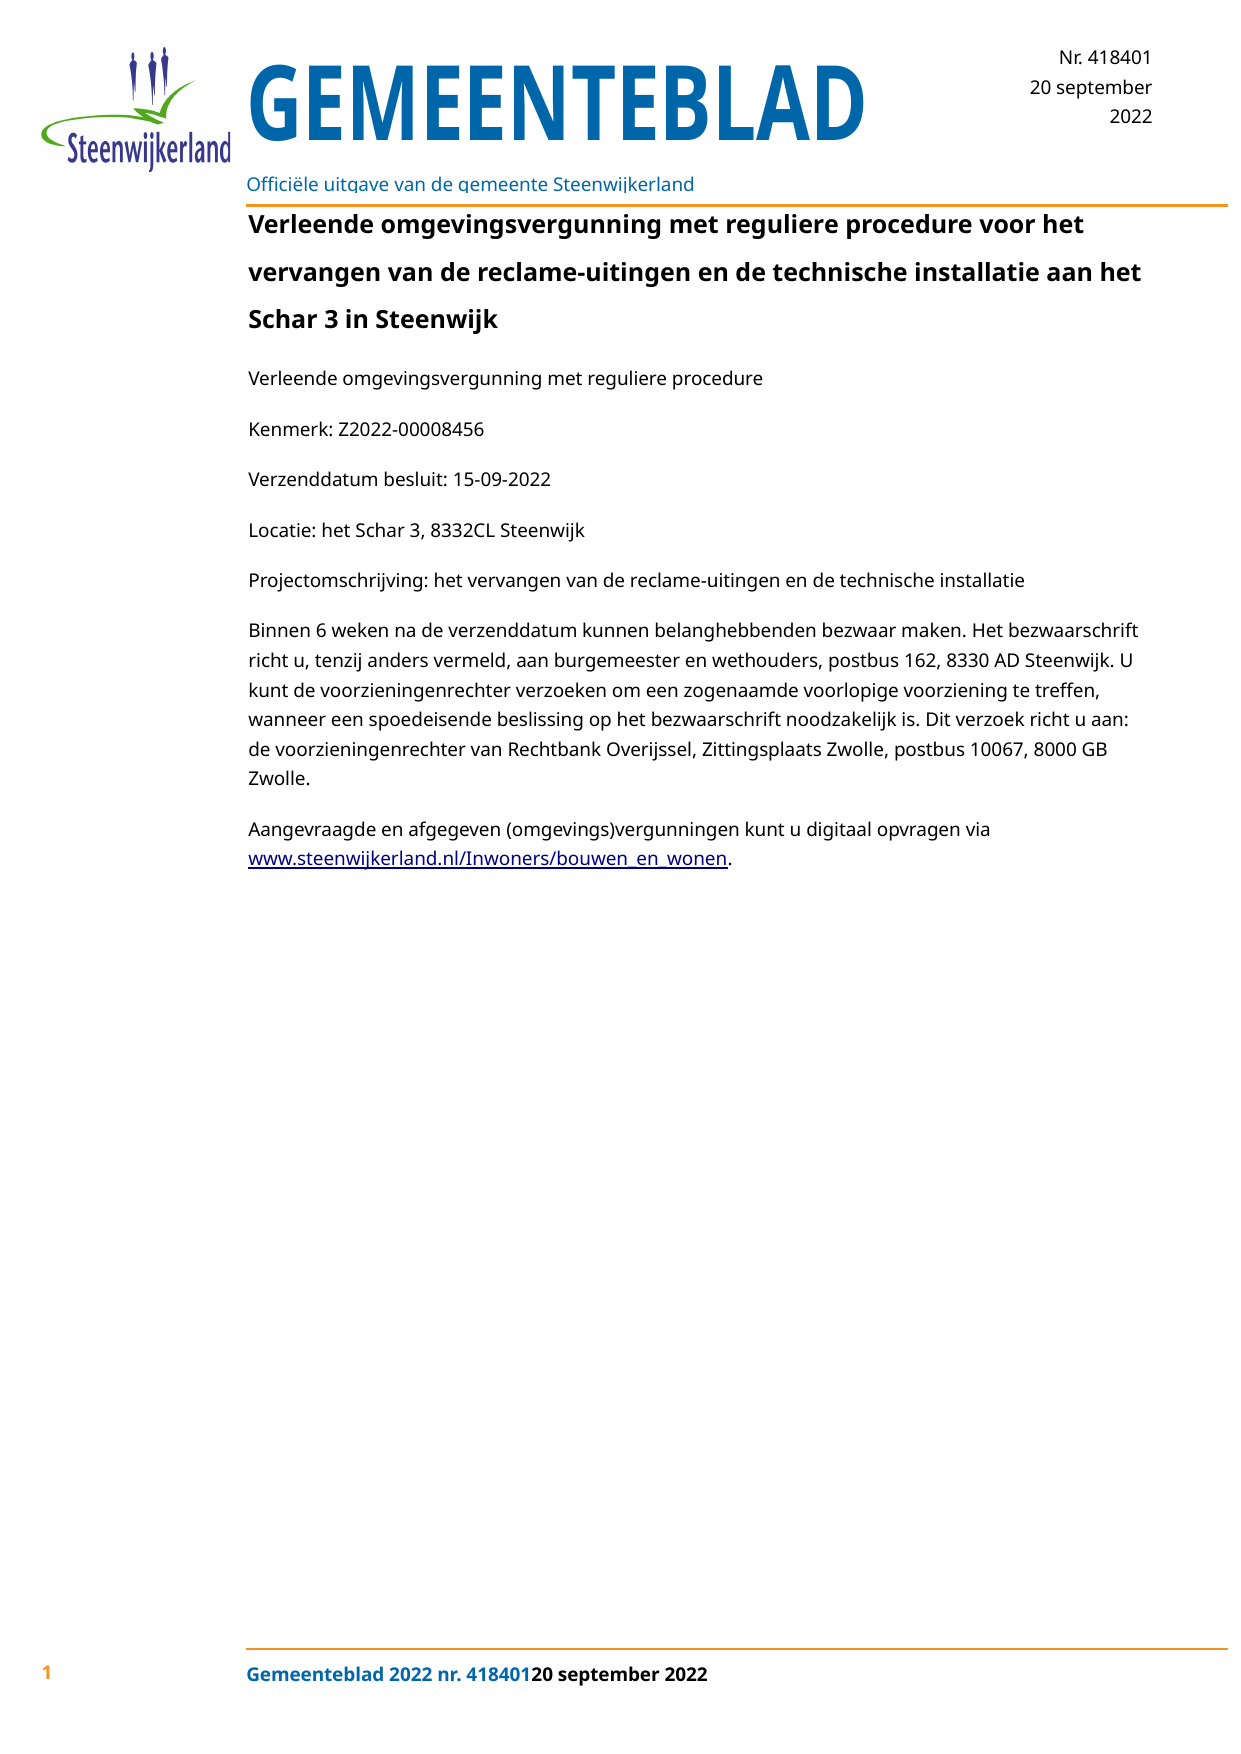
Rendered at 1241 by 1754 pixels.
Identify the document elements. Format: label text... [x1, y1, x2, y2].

picture [41, 47, 231, 172]
text Verleende omgevingsvergunning met reguliere procedure voor het vervangen van de reclame-uitingen en de technische installatie aan het Schar 3 in Steenwijk [248, 207, 1152, 336]
text Kenmerk: Z2022-00008456 [248, 416, 1152, 442]
text Projectomschrijving: het vervangen van de reclame-uitingen en de technische installatie [248, 567, 1152, 593]
text Aangevraagde en afgegeven (omgevings)vergunningen kunt u digitaal opvragen via www.steenwijkerland.nl/Inwoners/bouwen_en_wonen. [248, 816, 1152, 871]
text Binnen 6 weken na de verzenddatum kunnen belanghebbenden bezwaar maken. Het bezwaarschrift richt u, tenzij anders vermeld, aan burgemeester en wethouders, postbus 162, 8330 AD Steenwijk. U kunt de voorzieningenrechter verzoeken om een zogenaamde voorlopige voorziening te treffen, wanneer een spoedeisende beslissing op het bezwaarschrift noodzakelijk is. Dit verzoek richt u aan: de voorzieningenrechter van Rechtbank Overijssel, Zittingsplaats Zwolle, postbus 10067, 8000 GB Zwolle. [248, 618, 1152, 791]
text Locatie: het Schar 3, 8332CL Steenwijk [248, 517, 1152, 542]
text Verzenddatum besluit: 15-09-2022 [248, 466, 1152, 492]
text Verleende omgevingsvergunning met reguliere procedure [248, 366, 1152, 391]
